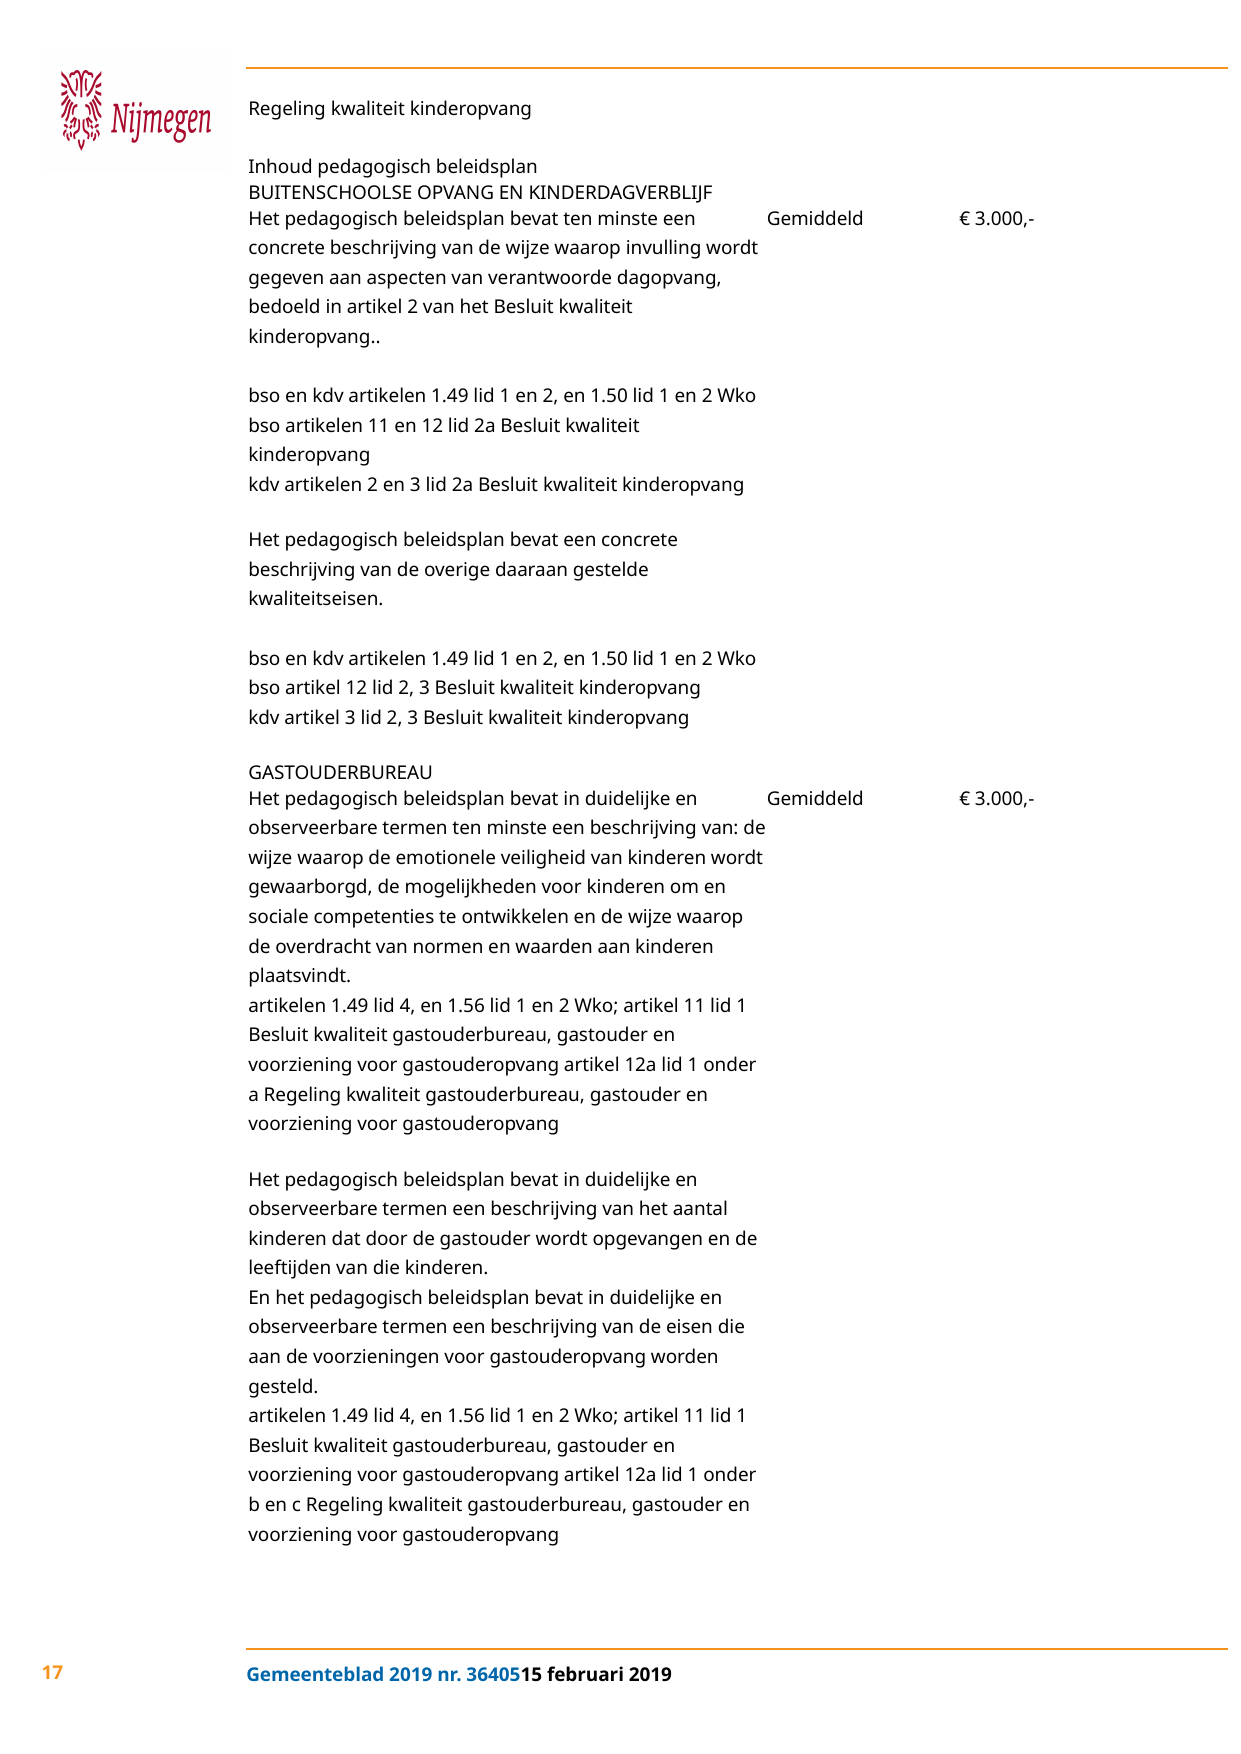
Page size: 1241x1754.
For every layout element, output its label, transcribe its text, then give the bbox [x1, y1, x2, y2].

table_cell € 3.000,- [959, 205, 1152, 526]
table_cell BUITENSCHOOLSE OPVANG EN KINDERDAGVERBLIJF [248, 179, 1152, 205]
table_cell Gemiddeld [767, 205, 959, 526]
table_cell € 3.000,- [959, 785, 1152, 1166]
table_cell Gemiddeld [767, 785, 959, 1166]
table_cell [767, 526, 959, 759]
table_cell Regeling kwaliteit kinderopvang [248, 95, 763, 121]
picture [41, 47, 231, 172]
table_header Inhoud pedagogisch beleidsplan [248, 154, 1152, 179]
table_cell [959, 526, 1152, 759]
table_cell [763, 95, 957, 121]
table_cell [767, 1166, 959, 1576]
table_cell GASTOUDERBUREAU [248, 759, 1152, 785]
table_cell [959, 1166, 1152, 1576]
table_cell Het pedagogisch beleidsplan bevat een concrete beschrijving van de overige daaraan gestelde kwaliteitseisen. bso en kdv artikelen 1.49 lid 1 en 2, en 1.50 lid 1 en 2 Wko bso artikel 12 lid 2, 3 Besluit kwaliteit kinderopvang kdv artikel 3 lid 2, 3 Besluit kwaliteit kinderopvang [248, 526, 767, 759]
table_cell Het pedagogisch beleidsplan bevat in duidelijke en observeerbare termen ten minste een beschrijving van: de wijze waarop de emotionele veiligheid van kinderen wordt gewaarborgd, de mogelijkheden voor kinderen om en sociale competenties te ontwikkelen en de wijze waarop de overdracht van normen en waarden aan kinderen plaatsvindt. artikelen 1.49 lid 4, en 1.56 lid 1 en 2 Wko; artikel 11 lid 1 Besluit kwaliteit gastouderbureau, gastouder en voorziening voor gastouderopvang artikel 12a lid 1 onder a Regeling kwaliteit gastouderbureau, gastouder en voorziening voor gastouderopvang [248, 785, 767, 1166]
table_cell Het pedagogisch beleidsplan bevat ten minste een concrete beschrijving van de wijze waarop invulling wordt gegeven aan aspecten van verantwoorde dagopvang, bedoeld in artikel 2 van het Besluit kwaliteit kinderopvang.. bso en kdv artikelen 1.49 lid 1 en 2, en 1.50 lid 1 en 2 Wko bso artikelen 11 en 12 lid 2a Besluit kwaliteit kinderopvang kdv artikelen 2 en 3 lid 2a Besluit kwaliteit kinderopvang [248, 205, 767, 526]
table_cell [958, 95, 1152, 121]
table_cell Het pedagogisch beleidsplan bevat in duidelijke en observeerbare termen een beschrijving van het aantal kinderen dat door de gastouder wordt opgevangen en de leeftijden van die kinderen. En het pedagogisch beleidsplan bevat in duidelijke en observeerbare termen een beschrijving van de eisen die aan de voorzieningen voor gastouderopvang worden gesteld. artikelen 1.49 lid 4, en 1.56 lid 1 en 2 Wko; artikel 11 lid 1 Besluit kwaliteit gastouderbureau, gastouder en voorziening voor gastouderopvang artikel 12a lid 1 onder b en c Regeling kwaliteit gastouderbureau, gastouder en voorziening voor gastouderopvang [248, 1166, 767, 1576]
